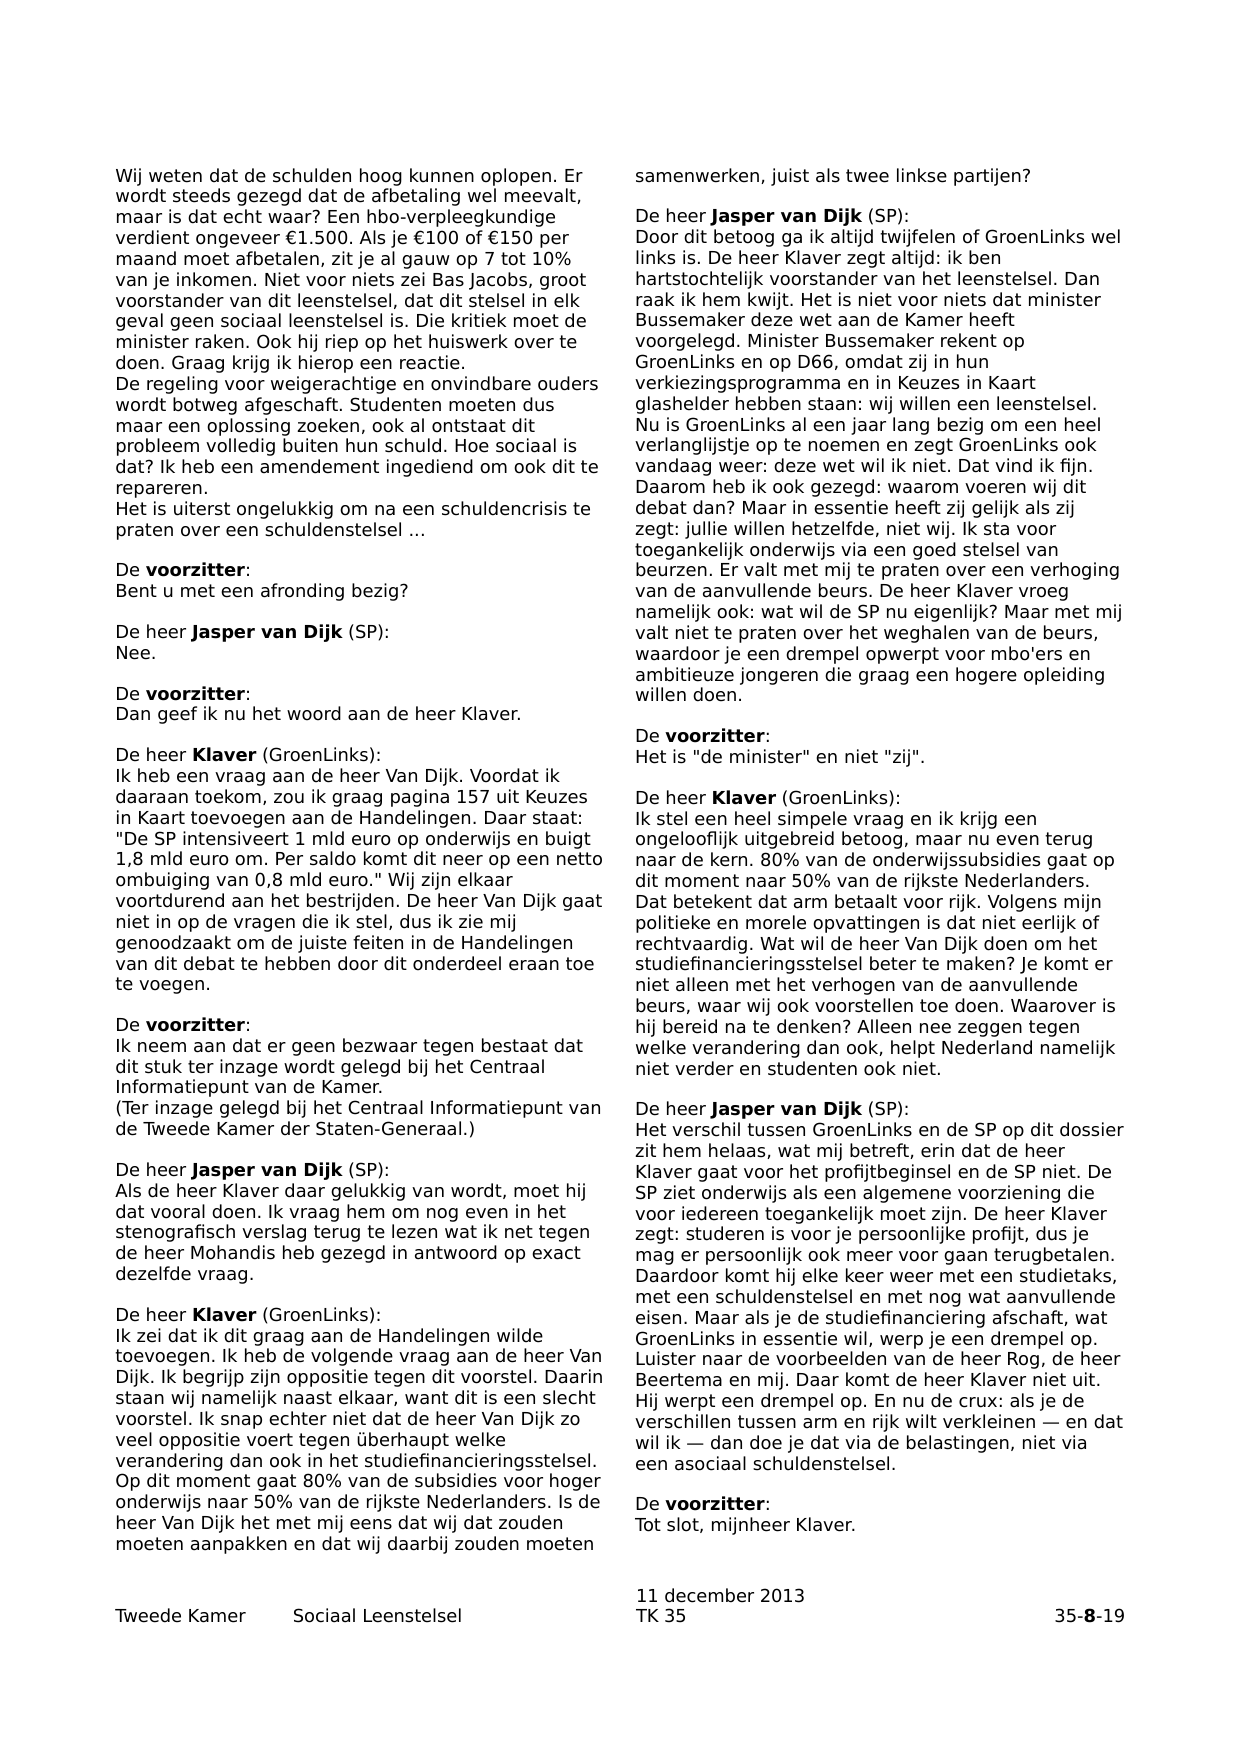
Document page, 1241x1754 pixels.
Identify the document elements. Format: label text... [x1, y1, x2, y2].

text De heer Jasper van Dijk (SP): [115, 1160, 605, 1181]
text De voorzitter: [115, 683, 605, 704]
text Ik zei dat ik dit graag aan de Handelingen wilde toevoegen. Ik heb de volgende vraag aan de heer Van Dijk. Ik begrijp zijn oppositie tegen dit voorstel. Daarin staan wij namelijk naast elkaar, want dit is een slecht voorstel. Ik snap echter niet dat de heer Van Dijk zo veel oppositie voert tegen überhaupt welke verandering dan ook in het studiefinancieringsstelsel. Op dit moment gaat 80% van de subsidies voor hoger onderwijs naar 50% van de rijkste Nederlanders. Is de heer Van Dijk het met mij eens dat wij dat zouden moeten aanpakken en dat wij daarbij zouden moeten [115, 1325, 605, 1554]
text Bent u met een afronding bezig? [115, 581, 605, 602]
text samenwerken, juist als twee linkse partijen? [635, 165, 1125, 186]
text De voorzitter: [635, 726, 1125, 747]
text De heer Jasper van Dijk (SP): [635, 1099, 1125, 1120]
text Dan geef ik nu het woord aan de heer Klaver. [115, 704, 605, 725]
text Het is uiterst ongelukkig om na een schuldencrisis te praten over een schuldenstelsel ... [115, 499, 605, 540]
text Door dit betoog ga ik altijd twijfelen of GroenLinks wel links is. De heer Klaver zegt altijd: ik ben hartstochtelijk voorstander van het leenstelsel. Dan raak ik hem kwijt. Het is niet voor niets dat minister Bussemaker deze wet aan de Kamer heeft voorgelegd. Minister Bussemaker rekent op GroenLinks en op D66, omdat zij in hun verkiezingsprogramma en in Keuzes in Kaart glashelder hebben staan: wij willen een leenstelsel. Nu is GroenLinks al een jaar lang bezig om een heel verlanglijstje op te noemen en zegt GroenLinks ook vandaag weer: deze wet wil ik niet. Dat vind ik fijn. Daarom heb ik ook gezegd: waarom voeren wij dit debat dan? Maar in essentie heeft zij gelijk als zij zegt: jullie willen hetzelfde, niet wij. Ik sta voor toegankelijk onderwijs via een goed stelsel van beurzen. Er valt met mij te praten over een verhoging van de aanvullende beurs. De heer Klaver vroeg namelijk ook: wat wil de SP nu eigenlijk? Maar met mij valt niet te praten over het weghalen van de beurs, waardoor je een drempel opwerpt voor mbo'ers en ambitieuze jongeren die graag een hogere opleiding willen doen. [635, 227, 1125, 706]
text De voorzitter: [115, 1015, 605, 1036]
text Het is "de minister" en niet "zij". [635, 747, 1125, 768]
text (Ter inzage gelegd bij het Centraal Informatiepunt van de Tweede Kamer der Staten-Generaal.) [115, 1098, 605, 1140]
text Het verschil tussen GroenLinks en de SP op dit dossier zit hem helaas, wat mij betreft, erin dat de heer Klaver gaat voor het profijtbeginsel en de SP niet. De SP ziet onderwijs als een algemene voorziening die voor iedereen toegankelijk moet zijn. De heer Klaver zegt: studeren is voor je persoonlijke profijt, dus je mag er persoonlijk ook meer voor gaan terugbetalen. Daardoor komt hij elke keer weer met een studietaks, met een schuldenstelsel en met nog wat aanvullende eisen. Maar als je de studiefinanciering afschaft, wat GroenLinks in essentie wil, werp je een drempel op. Luister naar de voorbeelden van de heer Rog, de heer Beertema en mij. Daar komt de heer Klaver niet uit. Hij werpt een drempel op. En nu de crux: als je de verschillen tussen arm en rijk wilt verkleinen — en dat wil ik — dan doe je dat via de belastingen, niet via een asociaal schuldenstelsel. [635, 1120, 1125, 1474]
text De regeling voor weigerachtige en onvindbare ouders wordt botweg afgeschaft. Studenten moeten dus maar een oplossing zoeken, ook al ontstaat dit probleem volledig buiten hun schuld. Hoe sociaal is dat? Ik heb een amendement ingediend om ook dit te repareren. [115, 374, 605, 499]
text De heer Klaver (GroenLinks): [115, 1305, 605, 1325]
text De heer Jasper van Dijk (SP): [635, 206, 1125, 227]
text De heer Klaver (GroenLinks): [115, 745, 605, 766]
text De heer Klaver (GroenLinks): [635, 788, 1125, 808]
text De heer Jasper van Dijk (SP): [115, 622, 605, 643]
text De voorzitter: [115, 560, 605, 581]
text Ik heb een vraag aan de heer Van Dijk. Voordat ik daaraan toekom, zou ik graag pagina 157 uit Keuzes in Kaart toevoegen aan de Handelingen. Daar staat: "De SP intensiveert 1 mld euro op onderwijs en buigt 1,8 mld euro om. Per saldo komt dit neer op een netto ombuiging van 0,8 mld euro." Wij zijn elkaar voortdurend aan het bestrijden. De heer Van Dijk gaat niet in op de vragen die ik stel, dus ik zie mij genoodzaakt om de juiste feiten in de Handelingen van dit debat te hebben door dit onderdeel eraan toe te voegen. [115, 766, 605, 995]
text Wij weten dat de schulden hoog kunnen oplopen. Er wordt steeds gezegd dat de afbetaling wel meevalt, maar is dat echt waar? Een hbo-verpleegkundige verdient ongeveer €1.500. Als je €100 of €150 per maand moet afbetalen, zit je al gauw op 7 tot 10% van je inkomen. Niet voor niets zei Bas Jacobs, groot voorstander van dit leenstelsel, dat dit stelsel in elk geval geen sociaal leenstelsel is. Die kritiek moet de minister raken. Ook hij riep op het huiswerk over te doen. Graag krijg ik hierop een reactie. [115, 165, 605, 374]
text Ik stel een heel simpele vraag en ik krijg een ongelooflijk uitgebreid betoog, maar nu even terug naar de kern. 80% van de onderwijssubsidies gaat op dit moment naar 50% van de rijkste Nederlanders. Dat betekent dat arm betaalt voor rijk. Volgens mijn politieke en morele opvattingen is dat niet eerlijk of rechtvaardig. Wat wil de heer Van Dijk doen om het studiefinancieringsstelsel beter te maken? Je komt er niet alleen met het verhogen van de aanvullende beurs, waar wij ook voorstellen toe doen. Waarover is hij bereid na te denken? Alleen nee zeggen tegen welke verandering dan ook, helpt Nederland namelijk niet verder en studenten ook niet. [635, 808, 1125, 1079]
text Als de heer Klaver daar gelukkig van wordt, moet hij dat vooral doen. Ik vraag hem om nog even in het stenografisch verslag terug te lezen wat ik net tegen de heer Mohandis heb gezegd in antwoord op exact dezelfde vraag. [115, 1181, 605, 1285]
text Ik neem aan dat er geen bezwaar tegen bestaat dat dit stuk ter inzage wordt gelegd bij het Centraal Informatiepunt van de Kamer. [115, 1036, 605, 1098]
text Tot slot, mijnheer Klaver. [635, 1515, 1125, 1536]
text Nee. [115, 643, 605, 663]
text De voorzitter: [635, 1494, 1125, 1515]
